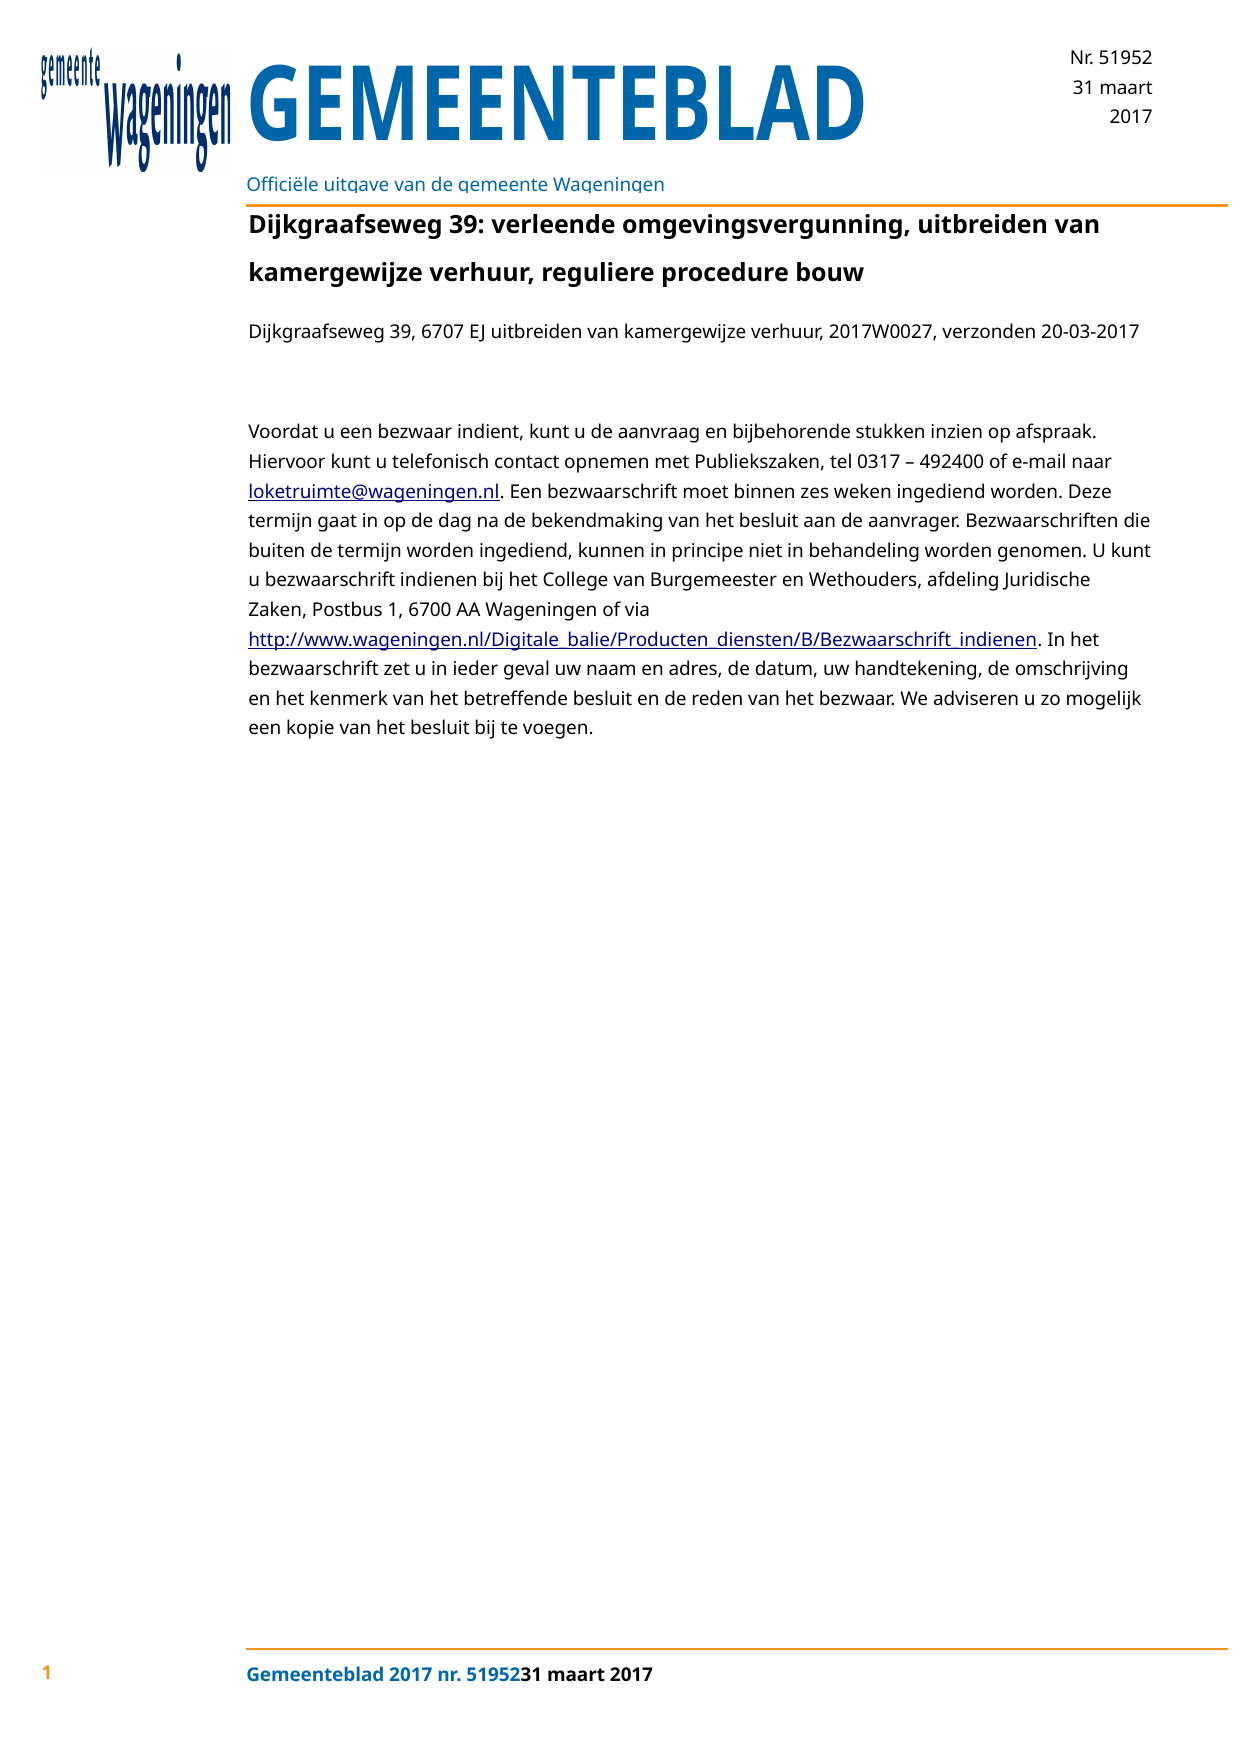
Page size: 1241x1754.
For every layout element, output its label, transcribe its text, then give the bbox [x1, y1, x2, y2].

text Dijkgraafseweg 39: verleende omgevingsvergunning, uitbreiden van kamergewijze verhuur, reguliere procedure bouw [248, 207, 1152, 288]
picture [41, 47, 231, 172]
text Dijkgraafseweg 39, 6707 EJ uitbreiden van kamergewijze verhuur, 2017W0027, verzonden 20-03-2017 [248, 318, 1152, 344]
text Voordat u een bezwaar indient, kunt u de aanvraag en bijbehorende stukken inzien op afspraak. Hiervoor kunt u telefonisch contact opnemen met Publiekszaken, tel 0317 – 492400 of e-mail naar loketruimte@wageningen.nl. Een bezwaarschrift moet binnen zes weken ingediend worden. Deze termijn gaat in op de dag na de bekendmaking van het besluit aan de aanvrager. Bezwaarschriften die buiten de termijn worden ingediend, kunnen in principe niet in behandeling worden genomen. U kunt u bezwaarschrift indienen bij het College van Burgemeester en Wethouders, afdeling Juridische Zaken, Postbus 1, 6700 AA Wageningen of via http://www.wageningen.nl/Digitale_balie/Producten_diensten/B/Bezwaarschrift_indienen. In het bezwaarschrift zet u in ieder geval uw naam en adres, de datum, uw handtekening, de omschrijving en het kenmerk van het betreffende besluit en de reden van het bezwaar. We adviseren u zo mogelijk een kopie van het besluit bij te voegen. [248, 419, 1152, 740]
